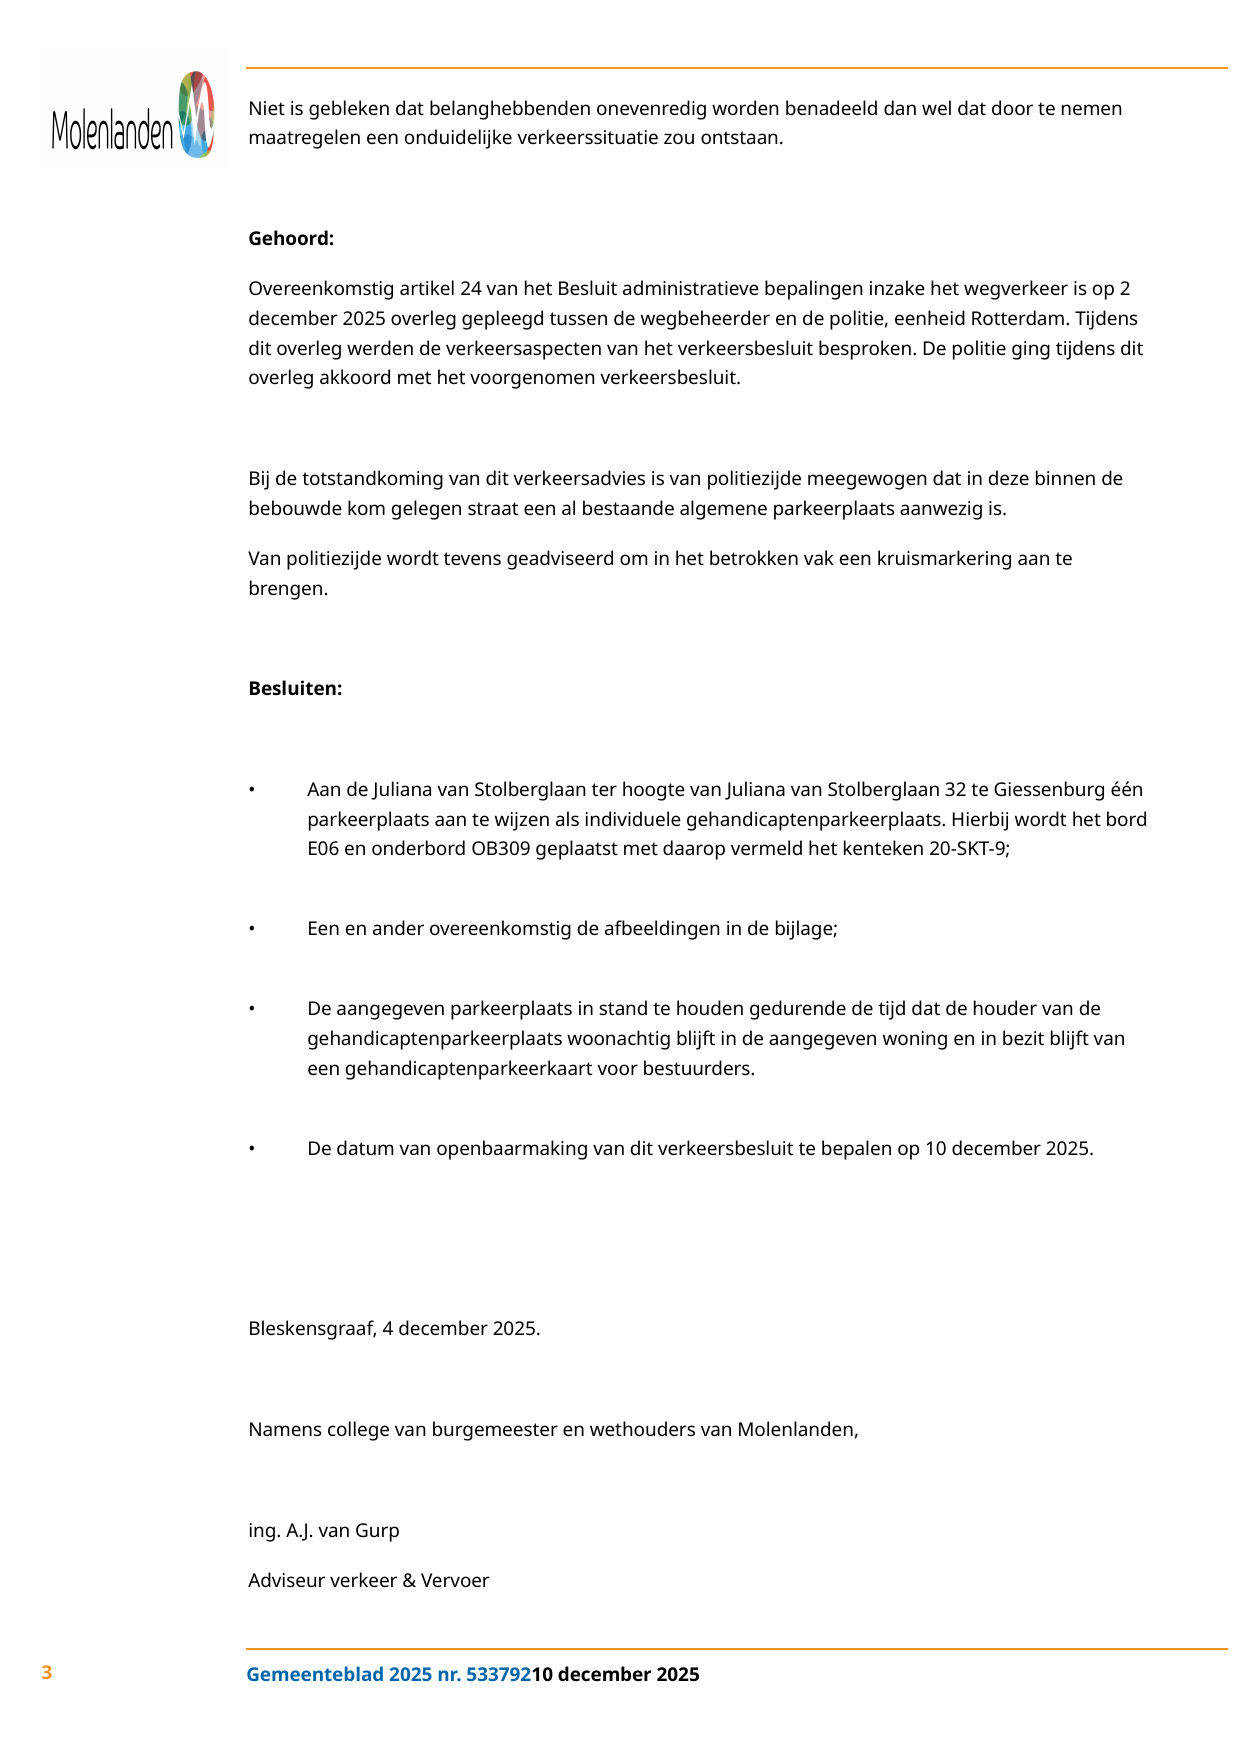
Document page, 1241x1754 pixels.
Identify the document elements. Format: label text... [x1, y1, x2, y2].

text Overeenkomstig artikel 24 van het Besluit administratieve bepalingen inzake het wegverkeer is op 2 december 2025 overleg gepleegd tussen de wegbeheerder en de politie, eenheid Rotterdam. Tijdens dit overleg werden de verkeersaspecten van het verkeersbesluit besproken. De politie ging tijdens dit overleg akkoord met het voorgenomen verkeersbesluit. [248, 276, 1152, 390]
list Aan de Juliana van Stolberglaan ter hoogte van Juliana van Stolberglaan 32 te Giessenburg één parkeerplaats aan te wijzen als individuele gehandicaptenparkeerplaats. Hierbij wordt het bord E06 en onderbord OB309 geplaatst met daarop vermeld het kenteken 20-SKT-9; [248, 776, 1152, 861]
text Van politiezijde wordt tevens geadviseerd om in het betrokken vak een kruismarkering aan te brengen. [248, 545, 1152, 601]
text Gehoord: [248, 225, 1152, 251]
text Bleskensgraaf, 4 december 2025. [248, 1316, 1152, 1341]
text Adviseur verkeer & Vervoer [248, 1568, 1152, 1593]
text Bij de totstandkoming van dit verkeersadvies is van politiezijde meegewogen dat in deze binnen de bebouwde kom gelegen straat een al bestaande algemene parkeerplaats aanwezig is. [248, 465, 1152, 521]
text Besluiten: [248, 676, 1152, 701]
list De aangegeven parkeerplaats in stand te houden gedurende de tijd dat de houder van de gehandicaptenparkeerplaats woonachtig blijft in de aangegeven woning en in bezit blijft van een gehandicaptenparkeerkaart voor bestuurders. [248, 996, 1152, 1081]
text Namens college van burgemeester en wethouders van Molenlanden, [248, 1416, 1152, 1442]
list Een en ander overeenkomstig de afbeeldingen in de bijlage; [248, 916, 1152, 941]
list De datum van openbaarmaking van dit verkeersbesluit te bepalen op 10 december 2025. [248, 1135, 1152, 1161]
text ing. A.J. van Gurp [248, 1517, 1152, 1543]
text Niet is gebleken dat belanghebbenden onevenredig worden benadeeld dan wel dat door te nemen maatregelen een onduidelijke verkeerssituatie zou ontstaan. [248, 95, 1152, 150]
picture [41, 47, 231, 172]
